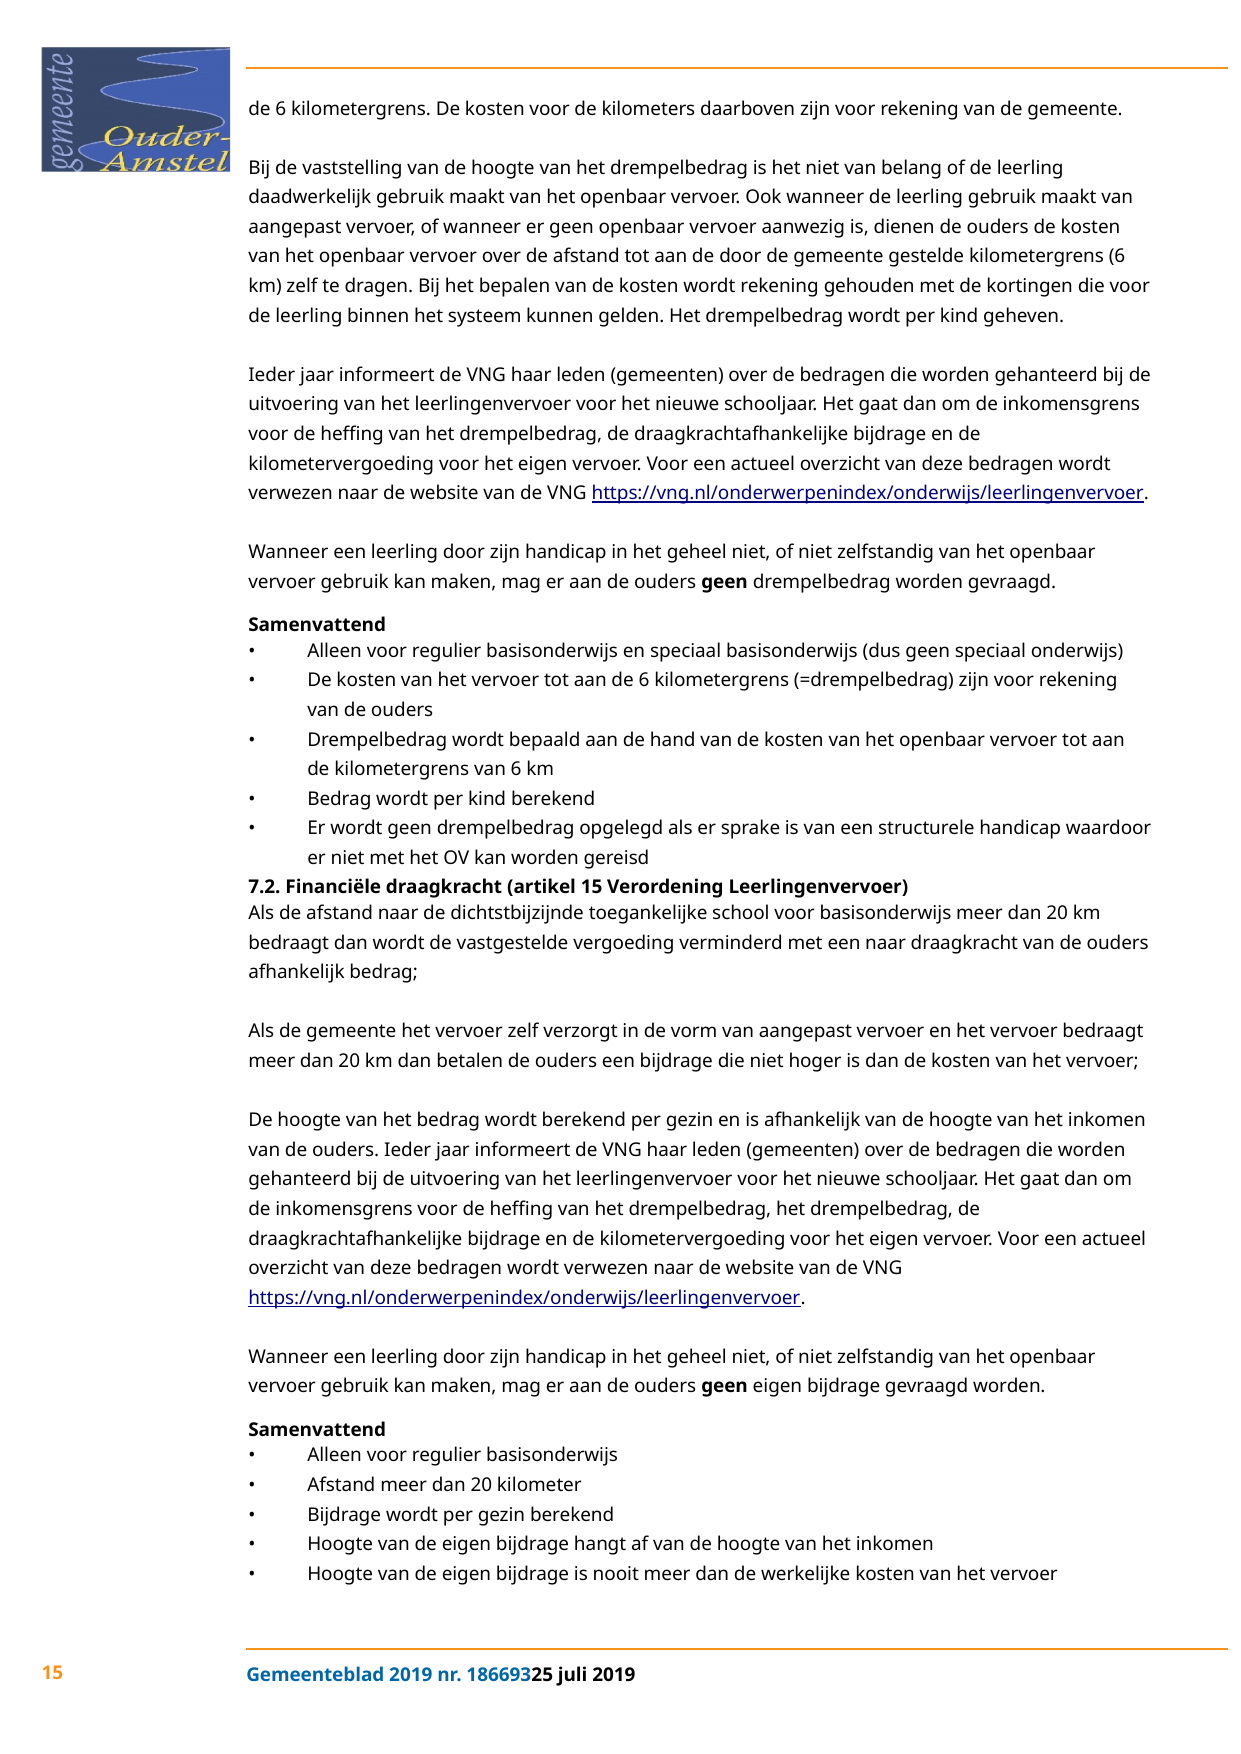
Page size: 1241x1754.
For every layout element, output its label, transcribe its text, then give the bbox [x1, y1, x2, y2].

text Ieder jaar informeert de VNG haar leden (gemeenten) over de bedragen die worden gehanteerd bij de uitvoering van het leerlingenvervoer voor het nieuwe schooljaar. Het gaat dan om de inkomensgrens voor de heffing van het drempelbedrag, de draagkrachtafhankelijke bijdrage en de kilometervergoeding voor het eigen vervoer. Voor een actueel overzicht van deze bedragen wordt verwezen naar de website van de VNG https://vng.nl/onderwerpenindex/onderwijs/leerlingenvervoer. [248, 361, 1152, 505]
text Wanneer een leerling door zijn handicap in het geheel niet, of niet zelfstandig van het openbaar vervoer gebruik kan maken, mag er aan de ouders geen eigen bijdrage gevraagd worden. [248, 1343, 1152, 1398]
list Alleen voor regulier basisonderwijs [248, 1442, 1152, 1467]
text Samenvattend [248, 611, 1152, 637]
list Bijdrage wordt per gezin berekend [248, 1501, 1152, 1526]
text de 6 kilometergrens. De kosten voor de kilometers daarboven zijn voor rekening van de gemeente. [248, 95, 1152, 121]
text De hoogte van het bedrag wordt berekend per gezin en is afhankelijk van de hoogte van het inkomen van de ouders. Ieder jaar informeert de VNG haar leden (gemeenten) over de bedragen die worden gehanteerd bij de uitvoering van het leerlingenvervoer voor het nieuwe schooljaar. Het gaat dan om de inkomensgrens voor de heffing van het drempelbedrag, het drempelbedrag, de draagkrachtafhankelijke bijdrage en de kilometervergoeding voor het eigen vervoer. Voor een actueel overzicht van deze bedragen wordt verwezen naar de website van de VNG https://vng.nl/onderwerpenindex/onderwijs/leerlingenvervoer. [248, 1106, 1152, 1310]
text Wanneer een leerling door zijn handicap in het geheel niet, of niet zelfstandig van het openbaar vervoer gebruik kan maken, mag er aan de ouders geen drempelbedrag worden gevraagd. [248, 538, 1152, 594]
list De kosten van het vervoer tot aan de 6 kilometergrens (=drempelbedrag) zijn voor rekening van de ouders [248, 667, 1152, 722]
text 7.2. Financiële draagkracht (artikel 15 Verordening Leerlingenvervoer) [248, 874, 1152, 899]
text Als de afstand naar de dichtstbijzijnde toegankelijke school voor basisonderwijs meer dan 20 km bedraagt dan wordt de vastgestelde vergoeding verminderd met een naar draagkracht van de ouders afhankelijk bedrag; [248, 899, 1152, 984]
text Samenvattend [248, 1416, 1152, 1442]
list Afstand meer dan 20 kilometer [248, 1471, 1152, 1497]
list Er wordt geen drempelbedrag opgelegd als er sprake is van een structurele handicap waardoor er niet met het OV kan worden gereisd [248, 814, 1152, 870]
picture [41, 47, 231, 172]
text Bij de vaststelling van de hoogte van het drempelbedrag is het niet van belang of de leerling daadwerkelijk gebruik maakt van het openbaar vervoer. Ook wanneer de leerling gebruik maakt van aangepast vervoer, of wanneer er geen openbaar vervoer aanwezig is, dienen de ouders de kosten van het openbaar vervoer over de afstand tot aan de door de gemeente gestelde kilometergrens (6 km) zelf te dragen. Bij het bepalen van de kosten wordt rekening gehouden met de kortingen die voor de leerling binnen het systeem kunnen gelden. Het drempelbedrag wordt per kind geheven. [248, 154, 1152, 328]
list Hoogte van de eigen bijdrage hangt af van de hoogte van het inkomen [248, 1530, 1152, 1556]
list Hoogte van de eigen bijdrage is nooit meer dan de werkelijke kosten van het vervoer [248, 1560, 1152, 1586]
text Als de gemeente het vervoer zelf verzorgt in de vorm van aangepast vervoer en het vervoer bedraagt meer dan 20 km dan betalen de ouders een bijdrage die niet hoger is dan de kosten van het vervoer; [248, 1018, 1152, 1073]
list Drempelbedrag wordt bepaald aan de hand van de kosten van het openbaar vervoer tot aan de kilometergrens van 6 km [248, 726, 1152, 781]
list Bedrag wordt per kind berekend [248, 785, 1152, 811]
list Alleen voor regulier basisonderwijs en speciaal basisonderwijs (dus geen speciaal onderwijs) [248, 637, 1152, 663]
